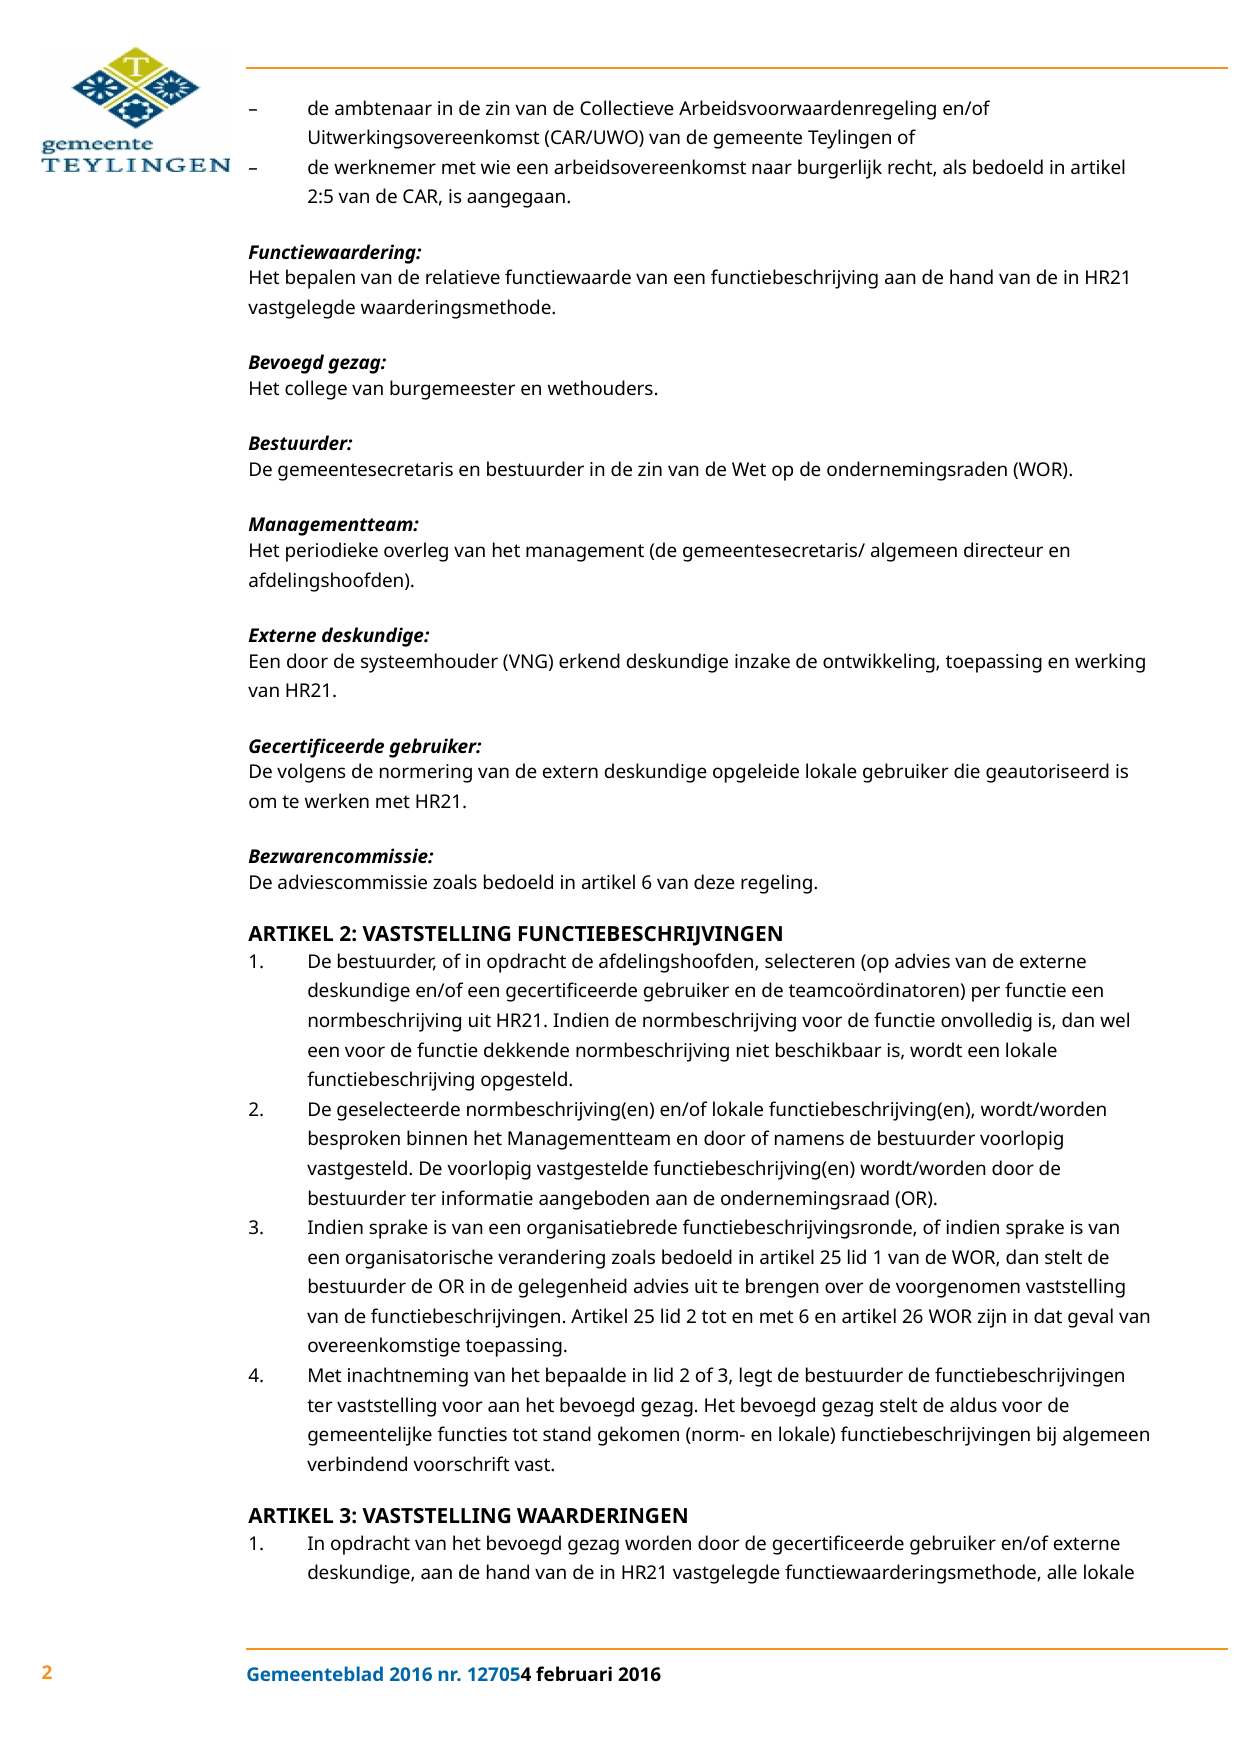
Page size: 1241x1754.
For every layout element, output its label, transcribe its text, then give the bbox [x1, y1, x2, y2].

text Managementteam: [248, 512, 1152, 537]
text ARTIKEL 3: VASTSTELLING WAARDERINGEN [248, 1501, 1152, 1530]
text De gemeentesecretaris en bestuurder in de zin van de Wet op de ondernemingsraden (WOR). [248, 456, 1152, 482]
text Bezwarencommissie: [248, 843, 1152, 869]
text Functiewaardering: [248, 239, 1152, 264]
list De bestuurder, of in opdracht de afdelingshoofden, selecteren (op advies van de externe deskundige en/of een gecertificeerde gebruiker en de teamcoördinatoren) per functie een normbeschrijving uit HR21. Indien de normbeschrijving voor de functie onvolledig is, dan wel een voor de functie dekkende normbeschrijving niet beschikbaar is, wordt een lokale functiebeschrijving opgesteld. [248, 948, 1152, 1092]
text Het college van burgemeester en wethouders. [248, 375, 1152, 401]
text Bevoegd gezag: [248, 349, 1152, 375]
list Met inachtneming van het bepaalde in lid 2 of 3, legt de bestuurder de functiebeschrijvingen ter vaststelling voor aan het bevoegd gezag. Het bevoegd gezag stelt de aldus voor de gemeentelijke functies tot stand gekomen (norm- en lokale) functiebeschrijvingen bij algemeen verbindend voorschrift vast. [248, 1362, 1152, 1477]
list De geselecteerde normbeschrijving(en) en/of lokale functiebeschrijving(en), wordt/worden besproken binnen het Managementteam en door of namens de bestuurder voorlopig vastgesteld. De voorlopig vastgestelde functiebeschrijving(en) wordt/worden door de bestuurder ter informatie aangeboden aan de ondernemingsraad (OR). [248, 1096, 1152, 1210]
list de werknemer met wie een arbeidsovereenkomst naar burgerlijk recht, als bedoeld in artikel 2:5 van de CAR, is aangegaan. [248, 154, 1152, 209]
text De volgens de normering van de extern deskundige opgeleide lokale gebruiker die geautoriseerd is om te werken met HR21. [248, 758, 1152, 814]
text Bestuurder: [248, 431, 1152, 456]
text ARTIKEL 2: VASTSTELLING FUNCTIEBESCHRIJVINGEN [248, 919, 1152, 948]
text Gecertificeerde gebruiker: [248, 733, 1152, 758]
list In opdracht van het bevoegd gezag worden door de gecertificeerde gebruiker en/of externe deskundige, aan de hand van de in HR21 vastgelegde functiewaarderingsmethode, alle lokale [248, 1530, 1152, 1585]
text Het bepalen van de relatieve functiewaarde van een functiebeschrijving aan de hand van de in HR21 vastgelegde waarderingsmethode. [248, 264, 1152, 320]
list Indien sprake is van een organisatiebrede functiebeschrijvingsronde, of indien sprake is van een organisatorische verandering zoals bedoeld in artikel 25 lid 1 van de WOR, dan stelt de bestuurder de OR in de gelegenheid advies uit te brengen over de voorgenomen vaststelling van de functiebeschrijvingen. Artikel 25 lid 2 tot en met 6 en artikel 26 WOR zijn in dat geval van overeenkomstige toepassing. [248, 1214, 1152, 1358]
picture [41, 47, 231, 172]
text De adviescommissie zoals bedoeld in artikel 6 van deze regeling. [248, 869, 1152, 895]
text Het periodieke overleg van het management (de gemeentesecretaris/ algemeen directeur en afdelingshoofden). [248, 537, 1152, 593]
text Een door de systeemhouder (VNG) erkend deskundige inzake de ontwikkeling, toepassing en werking van HR21. [248, 648, 1152, 703]
list de ambtenaar in de zin van de Collectieve Arbeidsvoorwaardenregeling en/of Uitwerkingsovereenkomst (CAR/UWO) van de gemeente Teylingen of [248, 95, 1152, 150]
text Externe deskundige: [248, 622, 1152, 648]
